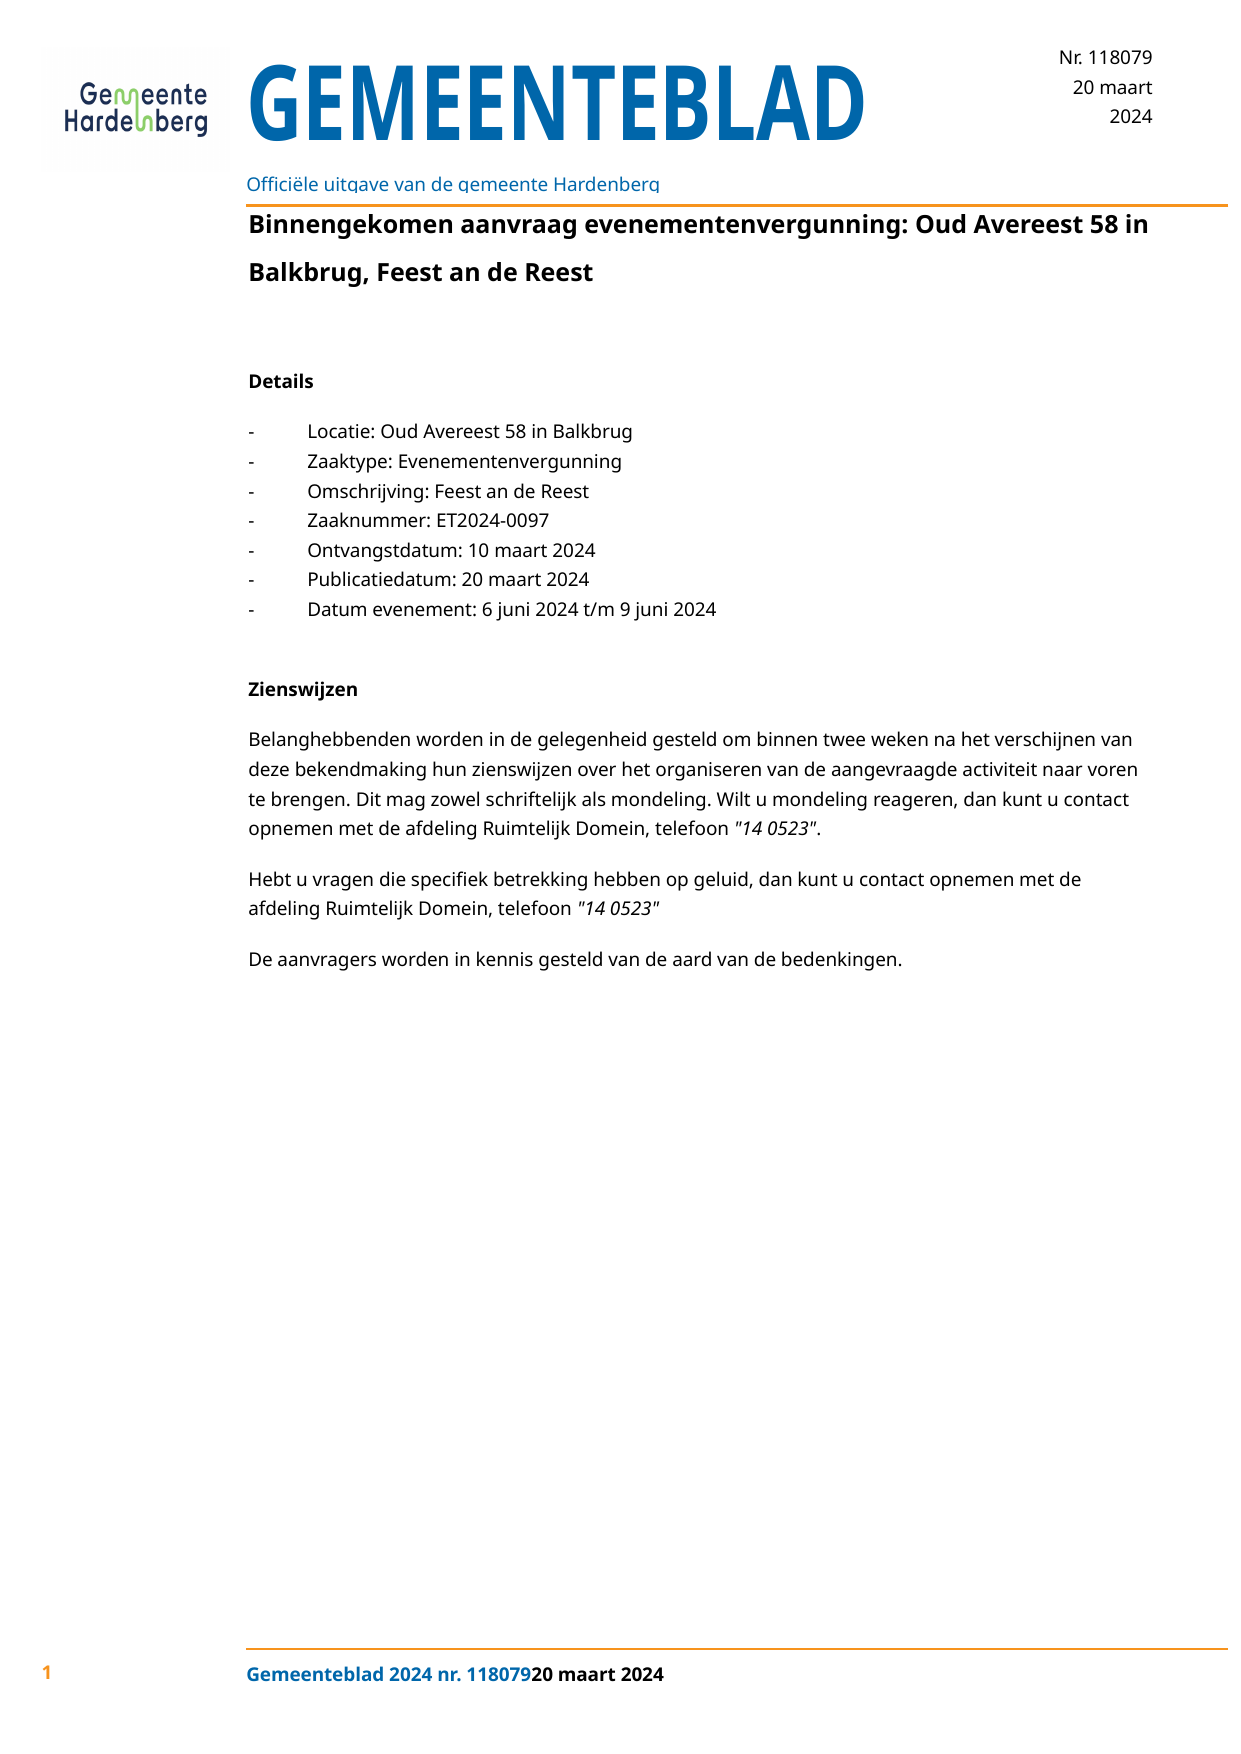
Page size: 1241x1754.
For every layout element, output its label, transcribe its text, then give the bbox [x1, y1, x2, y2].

list Datum evenement: 6 juni 2024 t/m 9 juni 2024 [248, 596, 1152, 622]
list Publicatiedatum: 20 maart 2024 [248, 567, 1152, 592]
list Zaaknummer: ET2024-0097 [248, 507, 1152, 533]
list Zaaktype: Evenementenvergunning [248, 448, 1152, 474]
text Binnengekomen aanvraag evenementenvergunning: Oud Avereest 58 in Balkbrug, Feest an de Reest [248, 207, 1152, 288]
picture [41, 47, 231, 172]
text Belanghebbenden worden in de gelegenheid gesteld om binnen twee weken na het verschijnen van deze bekendmaking hun zienswijzen over het organiseren van de aangevraagde activiteit naar voren te brengen. Dit mag zowel schriftelijk als mondeling. Wilt u mondeling reageren, dan kunt u contact opnemen met de afdeling Ruimtelijk Domein, telefoon "14 0523". [248, 727, 1152, 841]
text De aanvragers worden in kennis gesteld van de aard van de bedenkingen. [248, 946, 1152, 972]
text Hebt u vragen die specifiek betrekking hebben op geluid, dan kunt u contact opnemen met de afdeling Ruimtelijk Domein, telefoon "14 0523" [248, 866, 1152, 921]
text Zienswijzen [248, 676, 1152, 702]
list Omschrijving: Feest an de Reest [248, 478, 1152, 504]
list Locatie: Oud Avereest 58 in Balkbrug [248, 419, 1152, 444]
list Ontvangstdatum: 10 maart 2024 [248, 537, 1152, 563]
text Details [248, 368, 1152, 394]
